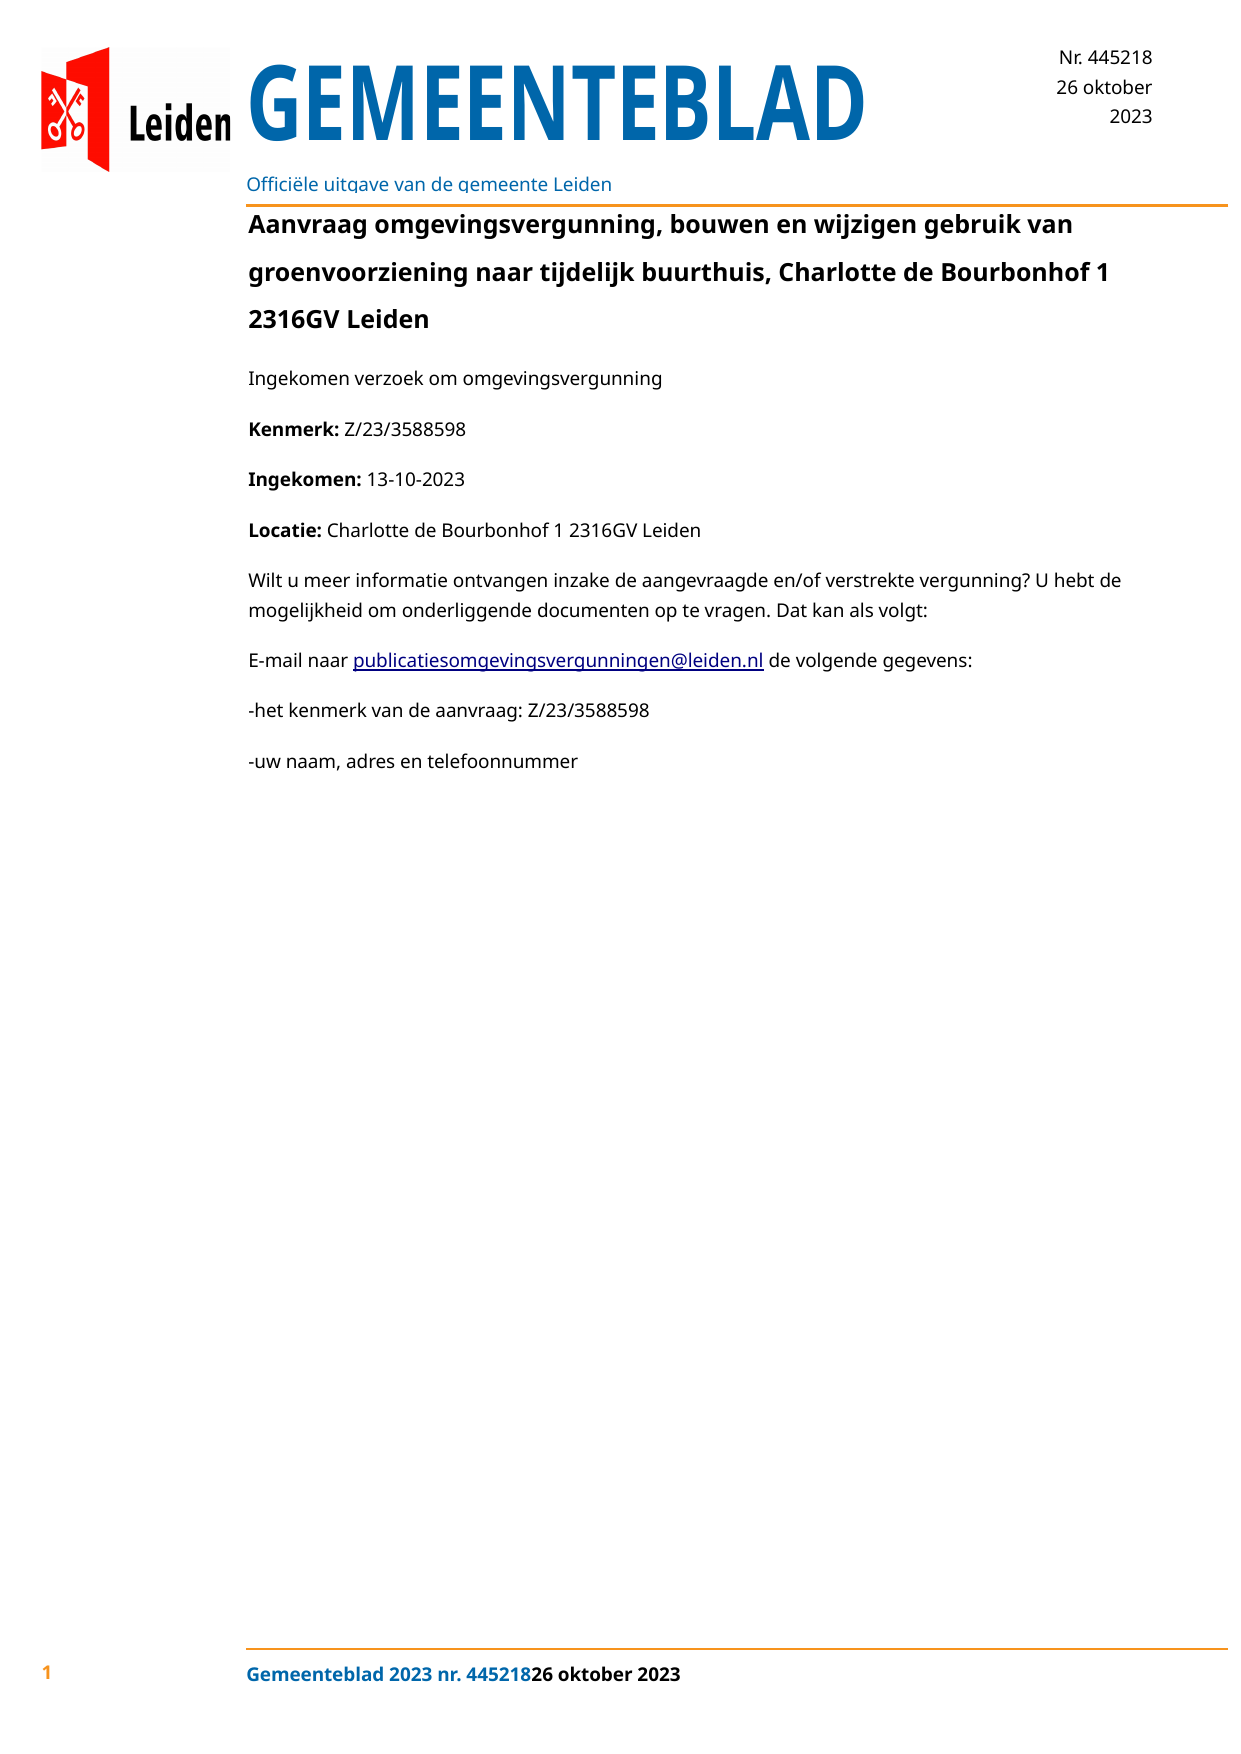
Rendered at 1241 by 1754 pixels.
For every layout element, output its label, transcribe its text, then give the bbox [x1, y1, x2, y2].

text Ingekomen: 13-10-2023 [248, 466, 1152, 492]
text Locatie: Charlotte de Bourbonhof 1 2316GV Leiden [248, 517, 1152, 542]
text Ingekomen verzoek om omgevingsvergunning [248, 366, 1152, 391]
text -uw naam, adres en telefoonnummer [248, 748, 1152, 774]
text Wilt u meer informatie ontvangen inzake de aangevraagde en/of verstrekte vergunning? U hebt de mogelijkheid om onderliggende documenten op te vragen. Dat kan als volgt: [248, 567, 1152, 622]
text Kenmerk: Z/23/3588598 [248, 416, 1152, 442]
picture [41, 47, 231, 172]
text Aanvraag omgevingsvergunning, bouwen en wijzigen gebruik van groenvoorziening naar tijdelijk buurthuis, Charlotte de Bourbonhof 1 2316GV Leiden [248, 207, 1152, 336]
text -het kenmerk van de aanvraag: Z/23/3588598 [248, 698, 1152, 723]
text E-mail naar publicatiesomgevingsvergunningen@leiden.nl de volgende gegevens: [248, 647, 1152, 673]
